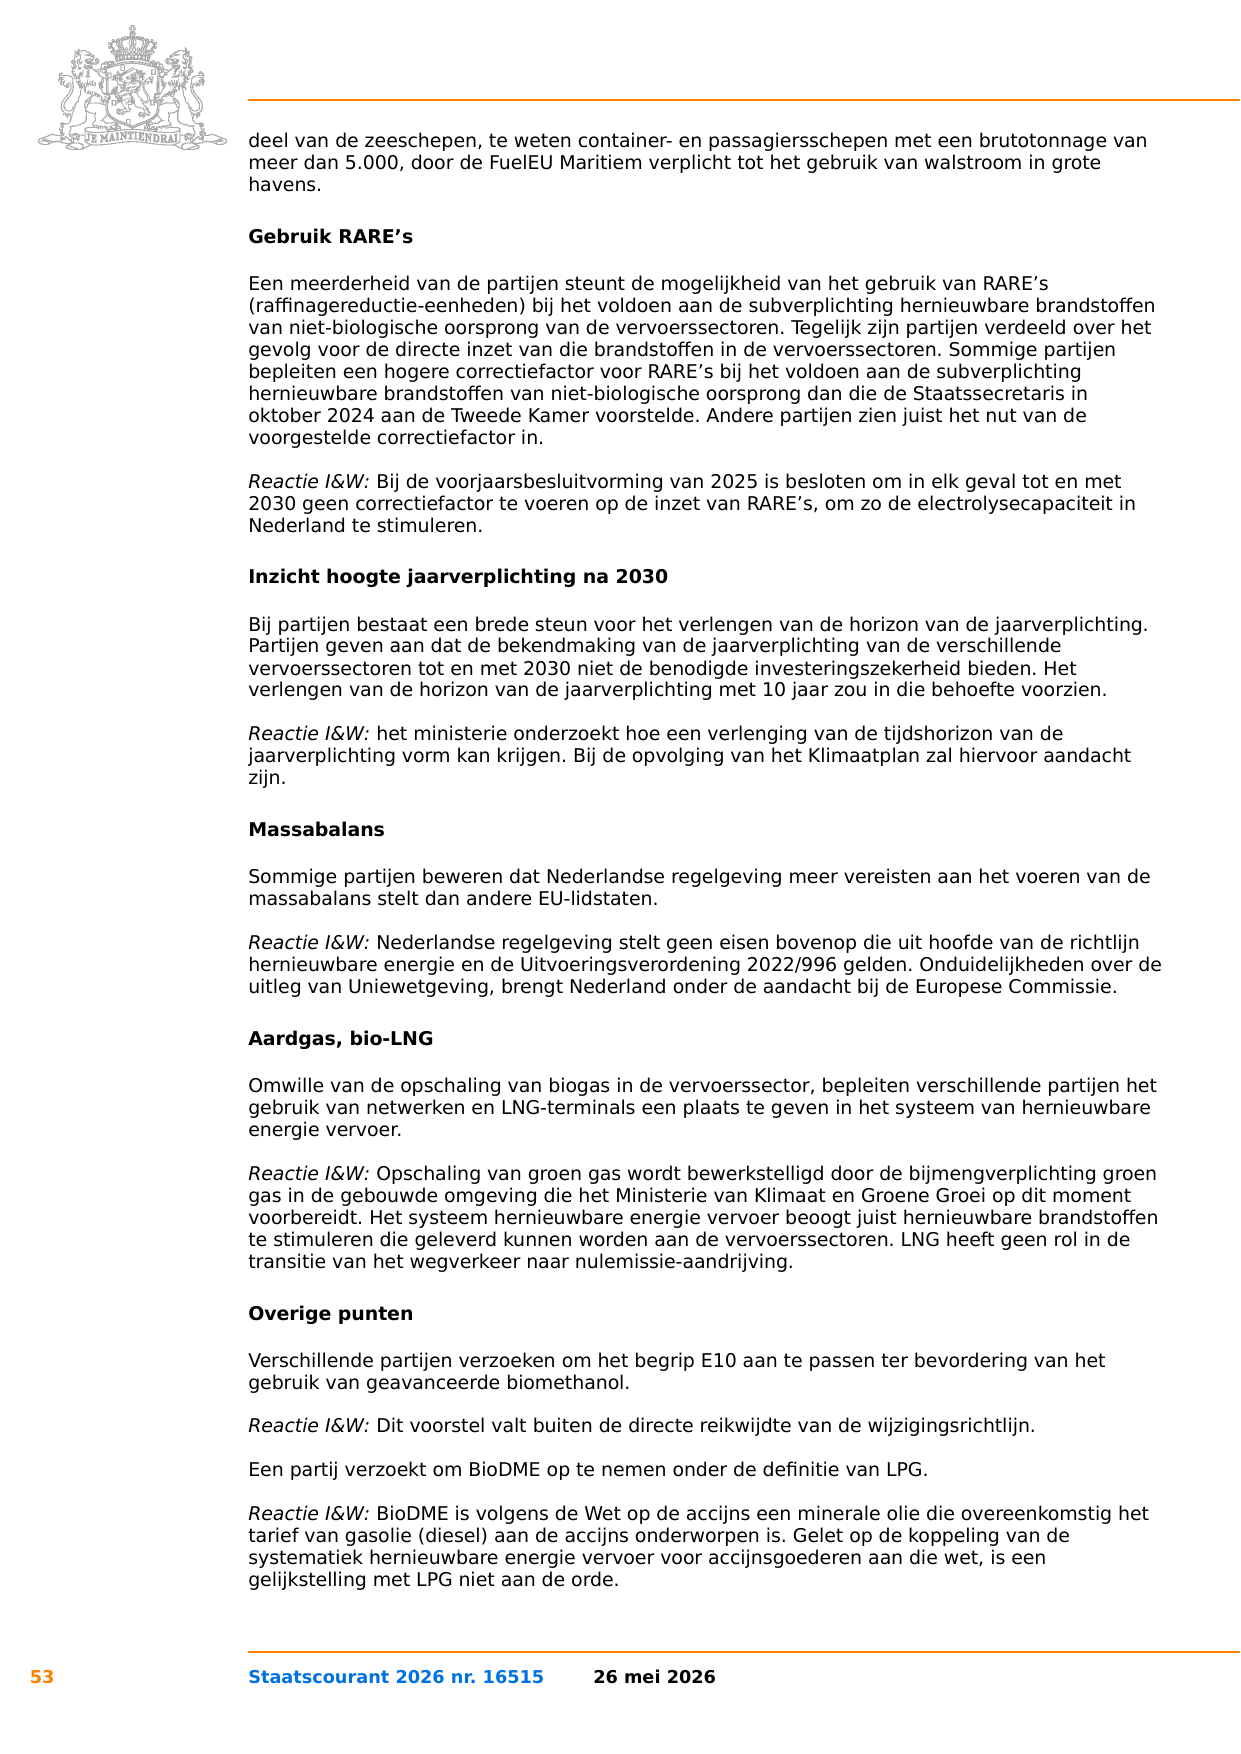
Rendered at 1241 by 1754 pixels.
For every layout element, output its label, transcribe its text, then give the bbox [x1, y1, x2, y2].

text Reactie I&W: Dit voorstel valt buiten de directe reikwijdte van de wijzigingsrichtlijn. [248, 1415, 1163, 1437]
text Reactie I&W: Bij de voorjaarsbesluitvorming van 2025 is besloten om in elk geval tot en met 2030 geen correctiefactor te voeren op de inzet van RARE’s, om zo de electrolysecapaciteit in Nederland te stimuleren. [248, 471, 1163, 536]
picture [38, 25, 227, 150]
text Omwille van de opschaling van biogas in de vervoerssector, bepleiten verschillende partijen het gebruik van netwerken en LNG-terminals een plaats te geven in het systeem van hernieuwbare energie vervoer. [248, 1075, 1163, 1141]
subtitle Inzicht hoogte jaarverplichting na 2030 [248, 566, 1163, 588]
text Verschillende partijen verzoeken om het begrip E10 aan te passen ter bevordering van het gebruik van geavanceerde biomethanol. [248, 1349, 1163, 1393]
text Sommige partijen beweren dat Nederlandse regelgeving meer vereisten aan het voeren van de massabalans stelt dan andere EU-lidstaten. [248, 866, 1163, 910]
text Reactie I&W: BioDME is volgens de Wet op de accijns een minerale olie die overeenkomstig het tarief van gasolie (diesel) aan de accijns onderworpen is. Gelet op de koppeling van de systematiek hernieuwbare energie vervoer voor accijnsgoederen aan die wet, is een gelijkstelling met LPG niet aan de orde. [248, 1503, 1163, 1591]
subtitle Overige punten [248, 1303, 1163, 1324]
text Reactie I&W: Nederlandse regelgeving stelt geen eisen bovenop die uit hoofde van de richtlijn hernieuwbare energie en de Uitvoeringsverordening 2022/996 gelden. Onduidelijkheden over de uitleg van Uniewetgeving, brengt Nederland onder de aandacht bij de Europese Commissie. [248, 932, 1163, 998]
subtitle Gebruik RARE’s [248, 226, 1163, 248]
text Een meerderheid van de partijen steunt de mogelijkheid van het gebruik van RARE’s (raffinagereductie-eenheden) bij het voldoen aan de subverplichting hernieuwbare brandstoffen van niet-biologische oorsprong van de vervoerssectoren. Tegelijk zijn partijen verdeeld over het gevolg voor de directe inzet van die brandstoffen in de vervoerssectoren. Sommige partijen bepleiten een hogere correctiefactor voor RARE’s bij het voldoen aan de subverplichting hernieuwbare brandstoffen van niet-biologische oorsprong dan die de Staatssecretaris in oktober 2024 aan de Tweede Kamer voorstelde. Andere partijen zien juist het nut van de voorgestelde correctiefactor in. [248, 273, 1163, 449]
text Reactie I&W: Opschaling van groen gas wordt bewerkstelligd door de bijmengverplichting groen gas in de gebouwde omgeving die het Ministerie van Klimaat en Groene Groei op dit moment voorbereidt. Het systeem hernieuwbare energie vervoer beoogt juist hernieuwbare brandstoffen te stimuleren die geleverd kunnen worden aan de vervoerssectoren. LNG heeft geen rol in de transitie van het wegverkeer naar nulemissie-aandrijving. [248, 1163, 1163, 1273]
text deel van de zeeschepen, te weten container- en passagiersschepen met een brutotonnage van meer dan 5.000, door de FuelEU Maritiem verplicht tot het gebruik van walstroom in grote havens. [248, 130, 1163, 196]
text Reactie I&W: het ministerie onderzoekt hoe een verlenging van de tijdshorizon van de jaarverplichting vorm kan krijgen. Bij de opvolging van het Klimaatplan zal hiervoor aandacht zijn. [248, 723, 1163, 789]
subtitle Massabalans [248, 819, 1163, 841]
text Bij partijen bestaat een brede steun voor het verlengen van de horizon van de jaarverplichting. Partijen geven aan dat de bekendmaking van de jaarverplichting van de verschillende vervoerssectoren tot en met 2030 niet de benodigde investeringszekerheid bieden. Het verlengen van de horizon van de jaarverplichting met 10 jaar zou in die behoefte voorzien. [248, 613, 1163, 701]
text Een partij verzoekt om BioDME op te nemen onder de definitie van LPG. [248, 1459, 1163, 1481]
subtitle Aardgas, bio-LNG [248, 1028, 1163, 1050]
